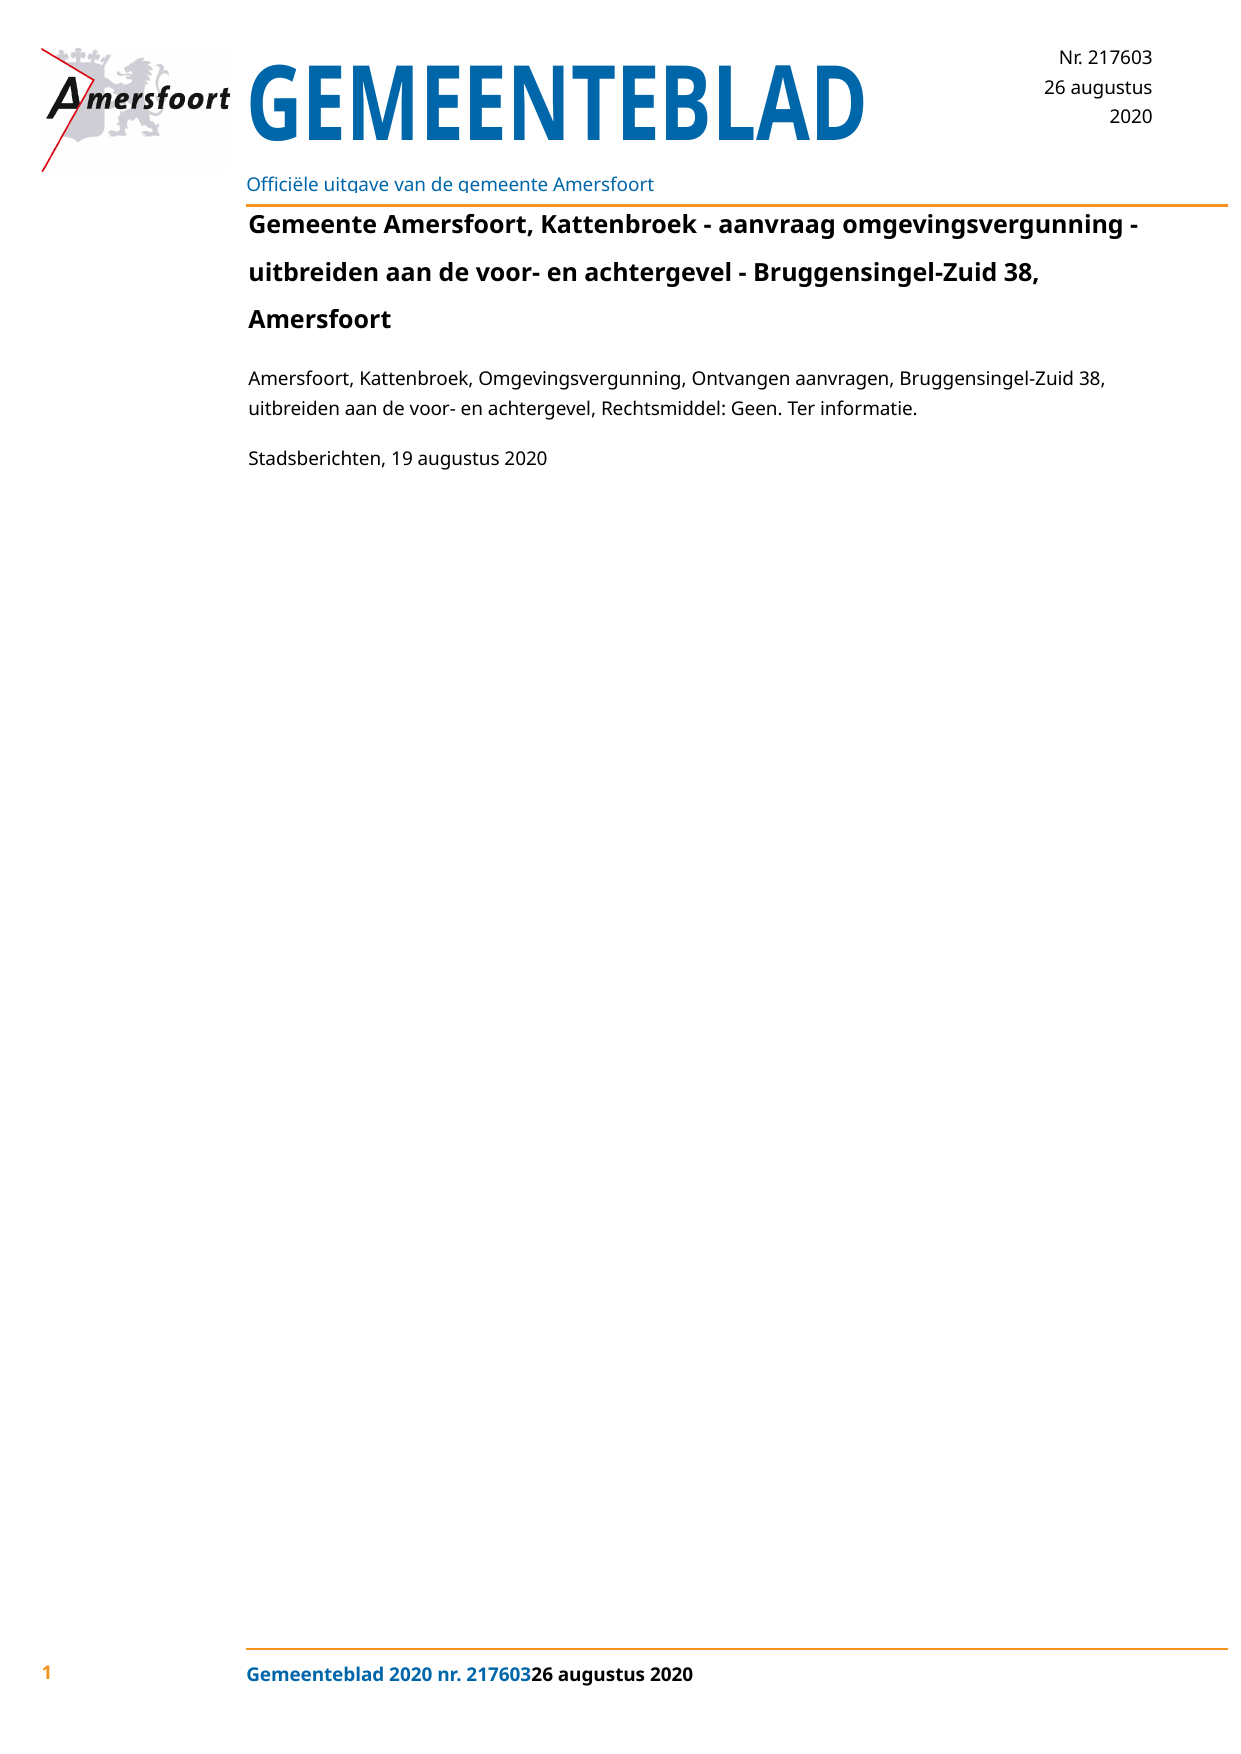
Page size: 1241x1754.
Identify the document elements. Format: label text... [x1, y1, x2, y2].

picture [41, 47, 231, 172]
text Amersfoort, Kattenbroek, Omgevingsvergunning, Ontvangen aanvragen, Bruggensingel-Zuid 38, uitbreiden aan de voor- en achtergevel, Rechtsmiddel: Geen. Ter informatie. [248, 366, 1152, 421]
text Gemeente Amersfoort, Kattenbroek - aanvraag omgevingsvergunning - uitbreiden aan de voor- en achtergevel - Bruggensingel-Zuid 38, Amersfoort [248, 207, 1152, 336]
text Stadsberichten, 19 augustus 2020 [248, 446, 1152, 471]
